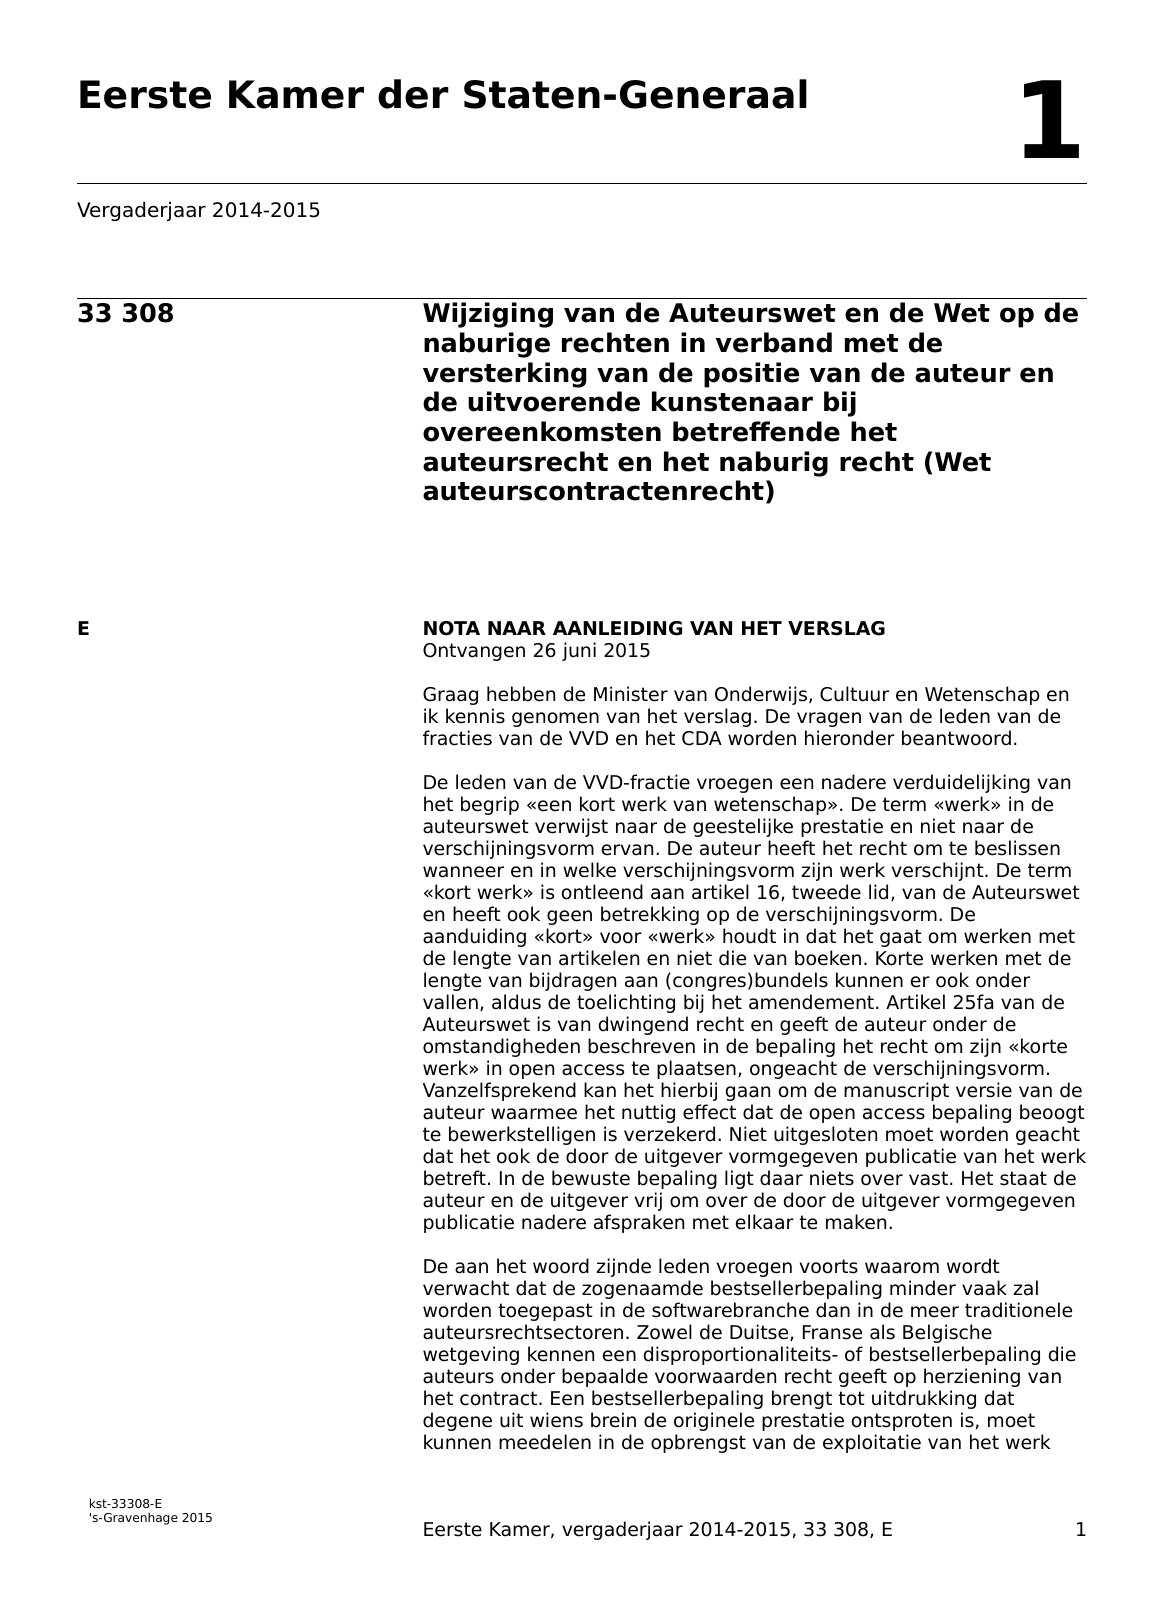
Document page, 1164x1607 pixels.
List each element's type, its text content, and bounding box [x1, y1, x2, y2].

table_header Eerste Kamer der Staten-Generaal [77, 59, 886, 183]
subtitle 33 308 Wijziging van de Auteurswet en de Wet op de naburige rechten in verband met de versterking van de positie van de auteur en de uitvoerende kunstenaar bij overeenkomsten betreffende het auteursrecht en het naburig recht (Wet auteurscontractenrecht) [77, 299, 1087, 507]
text 's-Gravenhage 2015 [88, 1511, 323, 1525]
text Ontvangen 26 juni 2015 [422, 640, 1087, 662]
table_header 1 [886, 59, 1087, 183]
table_cell Vergaderjaar 2014-2015 [77, 184, 1087, 298]
text De aan het woord zijnde leden vroegen voorts waarom wordt verwacht dat de zogenaamde bestsellerbepaling minder vaak zal worden toegepast in de softwarebranche dan in de meer traditionele auteursrechtsectoren. Zowel de Duitse, Franse als Belgische wetgeving kennen een disproportionaliteits- of bestsellerbepaling die auteurs onder bepaalde voorwaarden recht geeft op herziening van het contract. Een bestsellerbepaling brengt tot uitdrukking dat degene uit wiens brein de originele prestatie ontsproten is, moet kunnen meedelen in de opbrengst van de exploitatie van het werk [422, 1256, 1087, 1454]
text kst-33308-E [88, 1497, 323, 1511]
text Graag hebben de Minister van Onderwijs, Cultuur en Wetenschap en ik kennis genomen van het verslag. De vragen van de leden van de fracties van de VVD en het CDA worden hieronder beantwoord. [422, 684, 1087, 750]
subtitle E NOTA NAAR AANLEIDING VAN HET VERSLAG [77, 618, 1087, 640]
text De leden van de VVD-fractie vroegen een nadere verduidelijking van het begrip «een kort werk van wetenschap». De term «werk» in de auteurswet verwijst naar de geestelijke prestatie en niet naar de verschijningsvorm ervan. De auteur heeft het recht om te beslissen wanneer en in welke verschijningsvorm zijn werk verschijnt. De term «kort werk» is ontleend aan artikel 16, tweede lid, van de Auteurswet en heeft ook geen betrekking op de verschijningsvorm. De aanduiding «kort» voor «werk» houdt in dat het gaat om werken met de lengte van artikelen en niet die van boeken. Korte werken met de lengte van bijdragen aan (congres)bundels kunnen er ook onder vallen, aldus de toelichting bij het amendement. Artikel 25fa van de Auteurswet is van dwingend recht en geeft de auteur onder de omstandigheden beschreven in de bepaling het recht om zijn «korte werk» in open access te plaatsen, ongeacht de verschijningsvorm. Vanzelfsprekend kan het hierbij gaan om de manuscript versie van de auteur waarmee het nuttig effect dat de open access bepaling beoogt te bewerkstelligen is verzekerd. Niet uitgesloten moet worden geacht dat het ook de door de uitgever vormgegeven publicatie van het werk betreft. In de bewuste bepaling ligt daar niets over vast. Het staat de auteur en de uitgever vrij om over de door de uitgever vormgegeven publicatie nadere afspraken met elkaar te maken. [422, 772, 1087, 1234]
